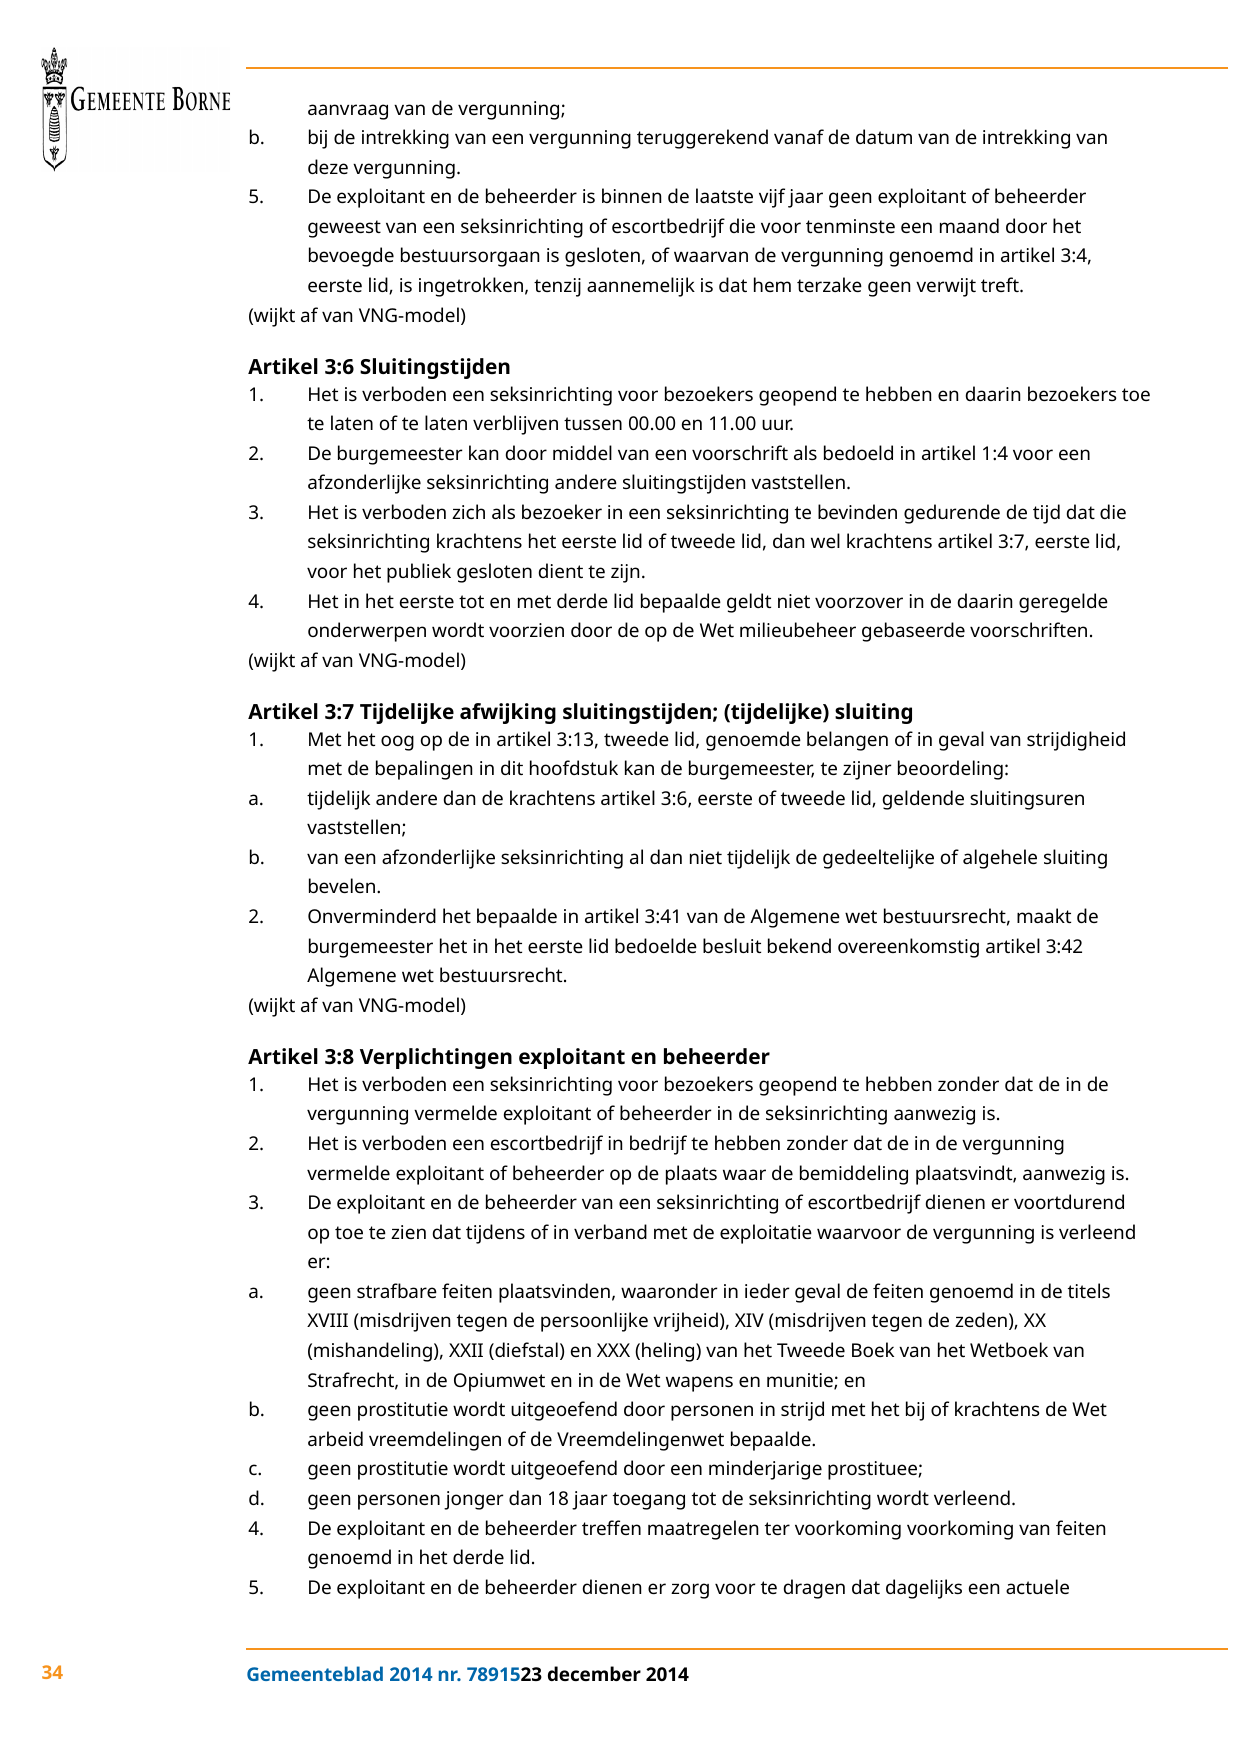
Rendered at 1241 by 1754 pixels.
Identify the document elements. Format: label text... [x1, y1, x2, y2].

text (wijkt af van VNG-model) [248, 647, 1152, 673]
list Onverminderd het bepaalde in artikel 3:41 van de Algemene wet bestuursrecht, maakt de burgemeester het in het eerste lid bedoelde besluit bekend overeenkomstig artikel 3:42 Algemene wet bestuursrecht. [248, 903, 1152, 988]
picture [41, 47, 231, 172]
text (wijkt af van VNG-model) [248, 302, 1152, 328]
list geen prostitutie wordt uitgeoefend door een minderjarige prostituee; [248, 1456, 1152, 1481]
list Het is verboden een seksinrichting voor bezoekers geopend te hebben zonder dat de in de vergunning vermelde exploitant of beheerder in de seksinrichting aanwezig is. [248, 1071, 1152, 1126]
list geen prostitutie wordt uitgeoefend door personen in strijd met het bij of krachtens de Wet arbeid vreemdelingen of de Vreemdelingenwet bepaalde. [248, 1396, 1152, 1452]
list geen strafbare feiten plaatsvinden, waaronder in ieder geval de feiten genoemd in de titels XVIII (misdrijven tegen de persoonlijke vrijheid), XIV (misdrijven tegen de zeden), XX (mishandeling), XXII (diefstal) en XXX (heling) van het Tweede Boek van het Wetboek van Strafrecht, in de Opiumwet en in de Wet wapens en munitie; en [248, 1278, 1152, 1392]
list tijdelijk andere dan de krachtens artikel 3:6, eerste of tweede lid, geldende sluitingsuren vaststellen; [248, 785, 1152, 840]
text Artikel 3:8 Verplichtingen exploitant en beheerder [248, 1042, 1152, 1071]
list aanvraag van de vergunning; [248, 95, 1152, 121]
text Artikel 3:7 Tijdelijke afwijking sluitingstijden; (tijdelijke) sluiting [248, 697, 1152, 726]
list Het is verboden een seksinrichting voor bezoekers geopend te hebben en daarin bezoekers toe te laten of te laten verblijven tussen 00.00 en 11.00 uur. [248, 381, 1152, 436]
list De burgemeester kan door middel van een voorschrift als bedoeld in artikel 1:4 voor een afzonderlijke seksinrichting andere sluitingstijden vaststellen. [248, 440, 1152, 495]
list De exploitant en de beheerder dienen er zorg voor te dragen dat dagelijks een actuele [248, 1574, 1152, 1599]
list Met het oog op de in artikel 3:13, tweede lid, genoemde belangen of in geval van strijdigheid met de bepalingen in dit hoofdstuk kan de burgemeester, te zijner beoordeling: [248, 726, 1152, 781]
list De exploitant en de beheerder van een seksinrichting of escortbedrijf dienen er voortdurend op toe te zien dat tijdens of in verband met de exploitatie waarvoor de vergunning is verleend er: [248, 1189, 1152, 1274]
list De exploitant en de beheerder is binnen de laatste vijf jaar geen exploitant of beheerder geweest van een seksinrichting of escortbedrijf die voor tenminste een maand door het bevoegde bestuursorgaan is gesloten, of waarvan de vergunning genoemd in artikel 3:4, eerste lid, is ingetrokken, tenzij aannemelijk is dat hem terzake geen verwijt treft. [248, 183, 1152, 298]
text (wijkt af van VNG-model) [248, 992, 1152, 1018]
list van een afzonderlijke seksinrichting al dan niet tijdelijk de gedeeltelijke of algehele sluiting bevelen. [248, 844, 1152, 899]
list bij de intrekking van een vergunning teruggerekend vanaf de datum van de intrekking van deze vergunning. [248, 124, 1152, 180]
list Het in het eerste tot en met derde lid bepaalde geldt niet voorzover in de daarin geregelde onderwerpen wordt voorzien door de op de Wet milieubeheer gebaseerde voorschriften. [248, 588, 1152, 643]
list Het is verboden een escortbedrijf in bedrijf te hebben zonder dat de in de vergunning vermelde exploitant of beheerder op de plaats waar de bemiddeling plaatsvindt, aanwezig is. [248, 1130, 1152, 1185]
list geen personen jonger dan 18 jaar toegang tot de seksinrichting wordt verleend. [248, 1485, 1152, 1511]
list Het is verboden zich als bezoeker in een seksinrichting te bevinden gedurende de tijd dat die seksinrichting krachtens het eerste lid of tweede lid, dan wel krachtens artikel 3:7, eerste lid, voor het publiek gesloten dient te zijn. [248, 499, 1152, 584]
list De exploitant en de beheerder treffen maatregelen ter voorkoming voorkoming van feiten genoemd in het derde lid. [248, 1515, 1152, 1570]
text Artikel 3:6 Sluitingstijden [248, 352, 1152, 381]
